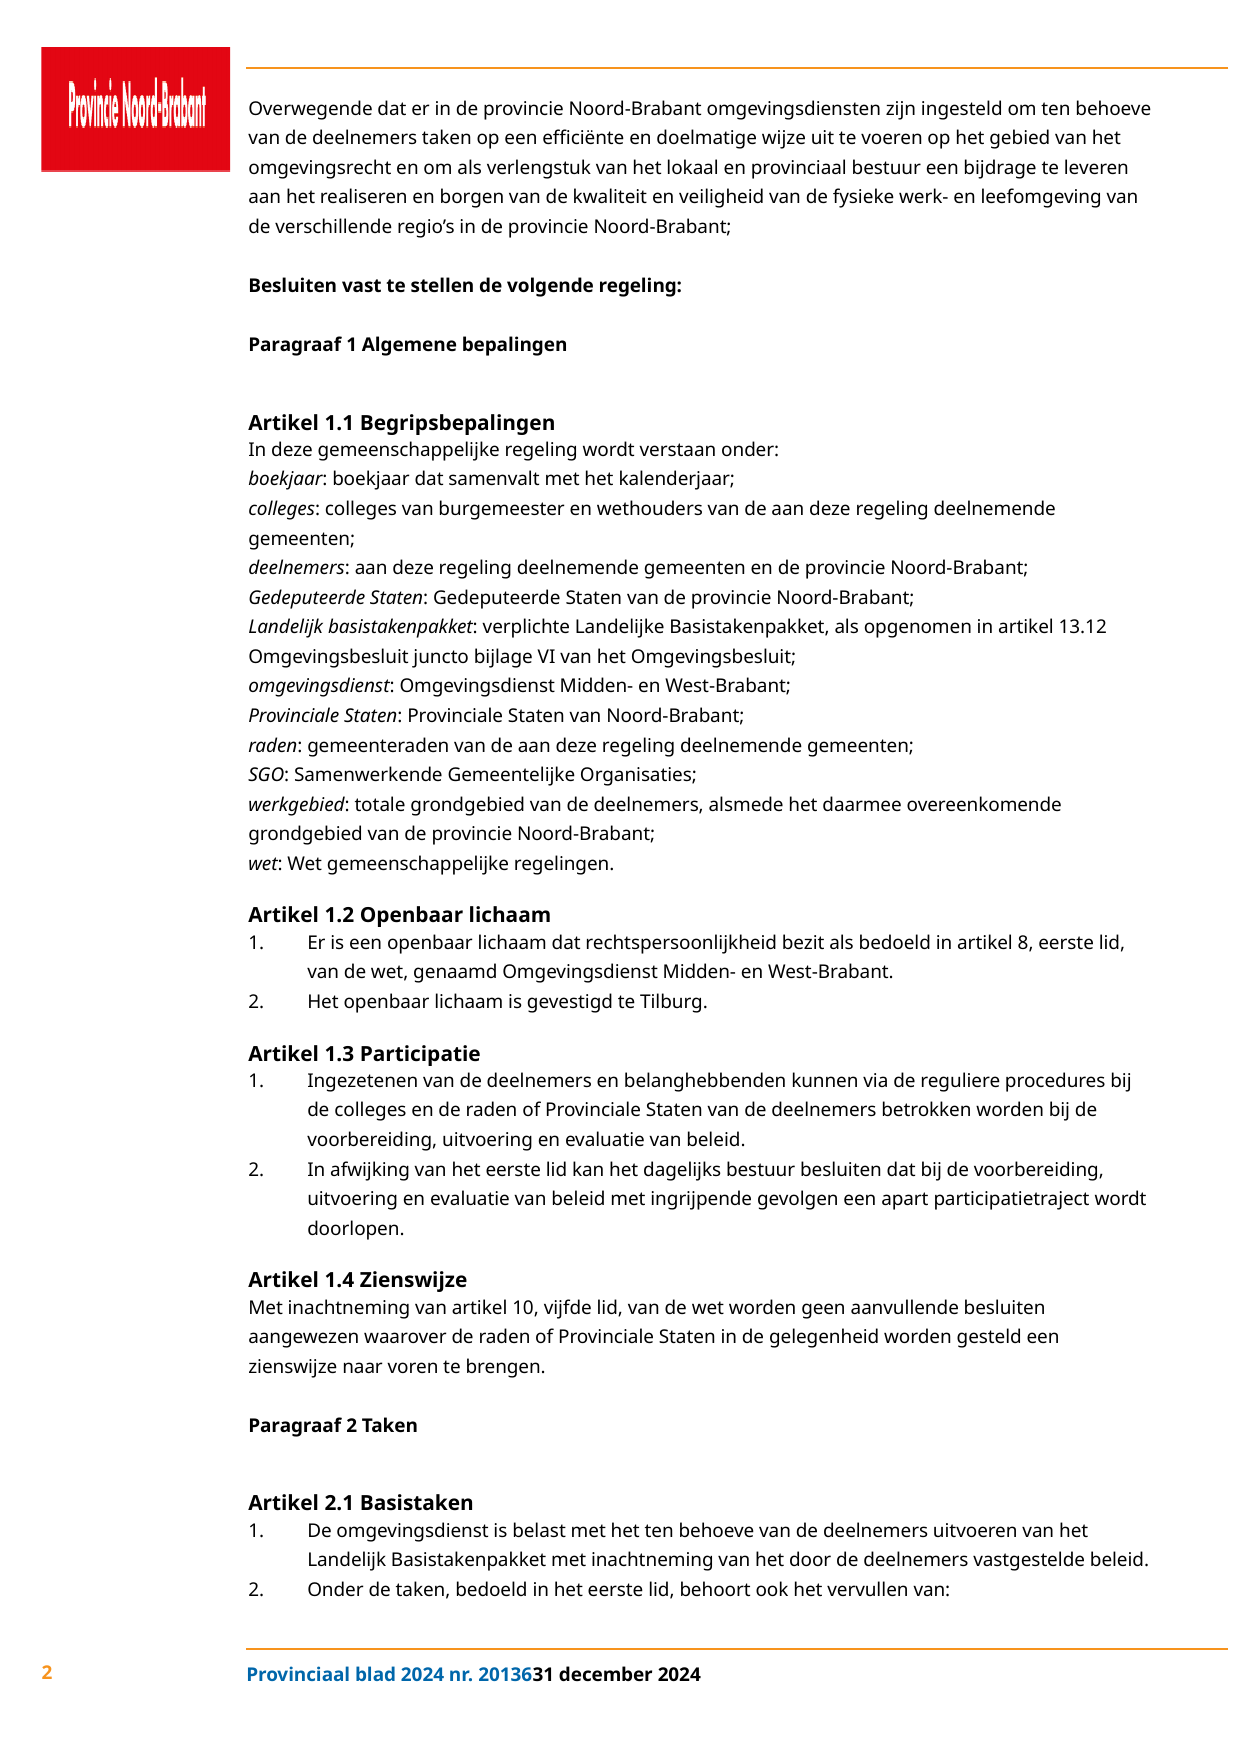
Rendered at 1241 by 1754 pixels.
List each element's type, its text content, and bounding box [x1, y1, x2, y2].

list Ingezetenen van de deelnemers en belanghebbenden kunnen via de reguliere procedures bij de colleges en de raden of Provinciale Staten van de deelnemers betrokken worden bij de voorbereiding, uitvoering en evaluatie van beleid. [248, 1067, 1152, 1152]
text Artikel 2.1 Basistaken [248, 1488, 1152, 1517]
text Met inachtneming van artikel 10, vijfde lid, van de wet worden geen aanvullende besluiten aangewezen waarover de raden of Provinciale Staten in de gelegenheid worden gesteld een zienswijze naar voren te brengen. [248, 1294, 1152, 1379]
text Overwegende dat er in de provincie Noord-Brabant omgevingsdiensten zijn ingesteld om ten behoeve van de deelnemers taken op een efficiënte en doelmatige wijze uit te voeren op het gebied van het omgevingsrecht en om als verlengstuk van het lokaal en provinciaal bestuur een bijdrage te leveren aan het realiseren en borgen van de kwaliteit en veiligheid van de fysieke werk- en leefomgeving van de verschillende regio’s in de provincie Noord-Brabant; [248, 95, 1152, 239]
text Landelijk basistakenpakket: verplichte Landelijke Basistakenpakket, als opgenomen in artikel 13.12 Omgevingsbesluit juncto bijlage VI van het Omgevingsbesluit; [248, 613, 1152, 669]
list Het openbaar lichaam is gevestigd te Tilburg. [248, 988, 1152, 1014]
text raden: gemeenteraden van de aan deze regeling deelnemende gemeenten; [248, 732, 1152, 758]
list Er is een openbaar lichaam dat rechtspersoonlijkheid bezit als bedoeld in artikel 8, eerste lid, van de wet, genaamd Omgevingsdienst Midden- en West-Brabant. [248, 929, 1152, 984]
text SGO: Samenwerkende Gemeentelijke Organisaties; [248, 761, 1152, 787]
text colleges: colleges van burgemeester en wethouders van de aan deze regeling deelnemende gemeenten; [248, 495, 1152, 551]
text omgevingsdienst: Omgevingsdienst Midden- en West-Brabant; [248, 673, 1152, 698]
picture [41, 47, 231, 172]
text Provinciale Staten: Provinciale Staten van Noord-Brabant; [248, 702, 1152, 728]
text Artikel 1.1 Begripsbepalingen [248, 408, 1152, 436]
list De omgevingsdienst is belast met het ten behoeve van de deelnemers uitvoeren van het Landelijk Basistakenpakket met inachtneming van het door de deelnemers vastgestelde beleid. [248, 1517, 1152, 1572]
text Artikel 1.3 Participatie [248, 1039, 1152, 1067]
text Artikel 1.2 Openbaar lichaam [248, 901, 1152, 929]
text wet: Wet gemeenschappelijke regelingen. [248, 850, 1152, 876]
list In afwijking van het eerste lid kan het dagelijks bestuur besluiten dat bij de voorbereiding, uitvoering en evaluatie van beleid met ingrijpende gevolgen een apart participatietraject wordt doorlopen. [248, 1156, 1152, 1241]
text Gedeputeerde Staten: Gedeputeerde Staten van de provincie Noord-Brabant; [248, 584, 1152, 610]
text werkgebied: totale grondgebied van de deelnemers, alsmede het daarmee overeenkomende grondgebied van de provincie Noord-Brabant; [248, 791, 1152, 846]
text Paragraaf 1 Algemene bepalingen [248, 331, 1152, 357]
text Artikel 1.4 Zienswijze [248, 1265, 1152, 1294]
list Onder de taken, bedoeld in het eerste lid, behoort ook het vervullen van: [248, 1576, 1152, 1602]
text In deze gemeenschappelijke regeling wordt verstaan onder: [248, 436, 1152, 462]
text deelnemers: aan deze regeling deelnemende gemeenten en de provincie Noord-Brabant; [248, 554, 1152, 580]
text Besluiten vast te stellen de volgende regeling: [248, 272, 1152, 298]
text boekjaar: boekjaar dat samenvalt met het kalenderjaar; [248, 466, 1152, 491]
text Paragraaf 2 Taken [248, 1412, 1152, 1438]
